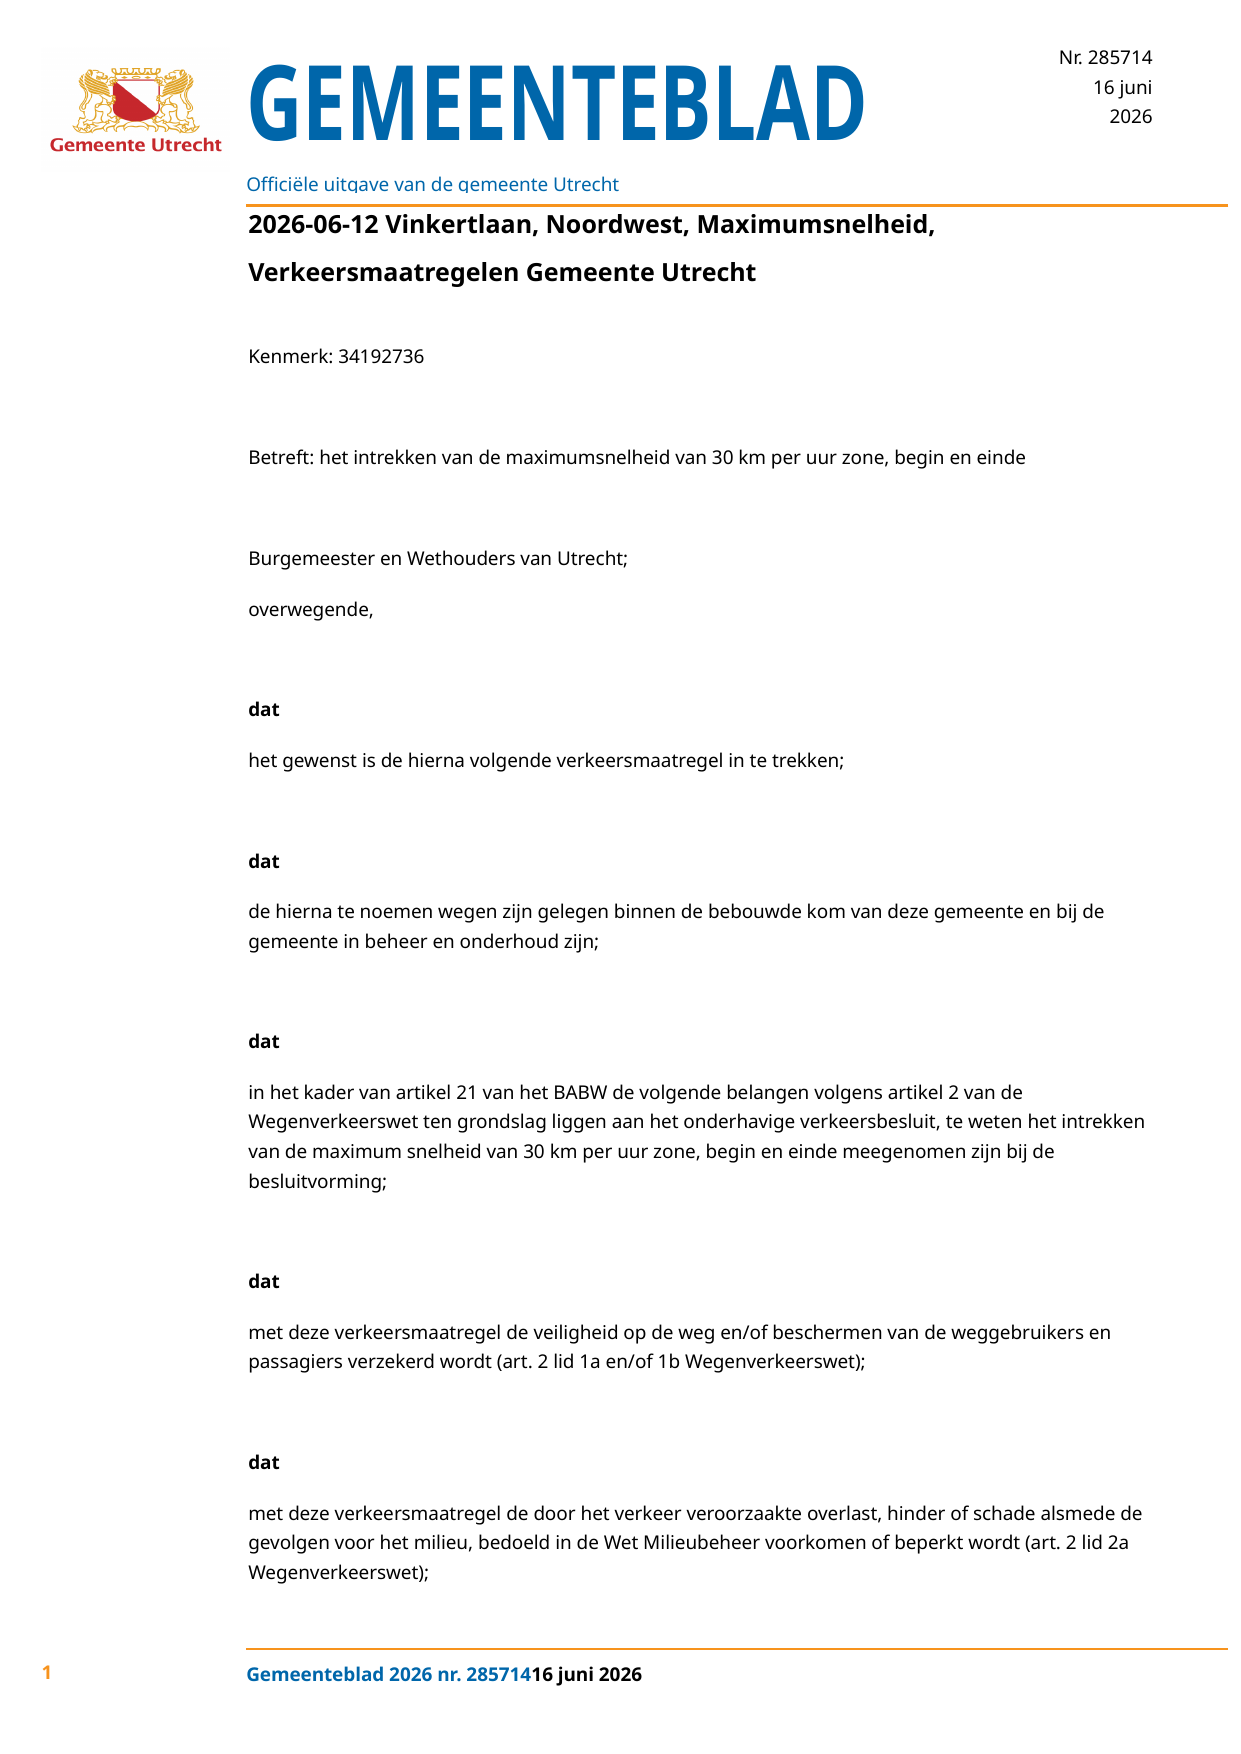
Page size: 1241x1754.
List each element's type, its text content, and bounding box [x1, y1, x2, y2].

text overwegende, [248, 596, 1152, 621]
text dat [248, 848, 1152, 873]
text met deze verkeersmaatregel de veiligheid op de weg en/of beschermen van de weggebruikers en passagiers verzekerd wordt (art. 2 lid 1a en/of 1b Wegenverkeerswet); [248, 1319, 1152, 1374]
text dat [248, 1029, 1152, 1054]
text Kenmerk: 34192736 [248, 344, 1152, 369]
text het gewenst is de hierna volgende verkeersmaatregel in te trekken; [248, 747, 1152, 773]
text dat [248, 1269, 1152, 1294]
text de hierna te noemen wegen zijn gelegen binnen de bebouwde kom van deze gemeente en bij de gemeente in beheer en onderhoud zijn; [248, 898, 1152, 953]
text Burgemeester en Wethouders van Utrecht; [248, 545, 1152, 571]
text 2026-06-12 Vinkertlaan, Noordwest, Maximumsnelheid, Verkeersmaatregelen Gemeente Utrecht [248, 207, 1152, 288]
text dat [248, 697, 1152, 722]
text met deze verkeersmaatregel de door het verkeer veroorzaakte overlast, hinder of schade alsmede de gevolgen voor het milieu, bedoeld in de Wet Milieubeheer voorkomen of beperkt wordt (art. 2 lid 2a Wegenverkeerswet); [248, 1500, 1152, 1585]
picture [41, 47, 231, 172]
text dat [248, 1449, 1152, 1475]
text Betreft: het intrekken van de maximumsnelheid van 30 km per uur zone, begin en einde [248, 444, 1152, 470]
text in het kader van artikel 21 van het BABW de volgende belangen volgens artikel 2 van de Wegenverkeerswet ten grondslag liggen aan het onderhavige verkeersbesluit, te weten het intrekken van de maximum snelheid van 30 km per uur zone, begin en einde meegenomen zijn bij de besluitvorming; [248, 1079, 1152, 1193]
